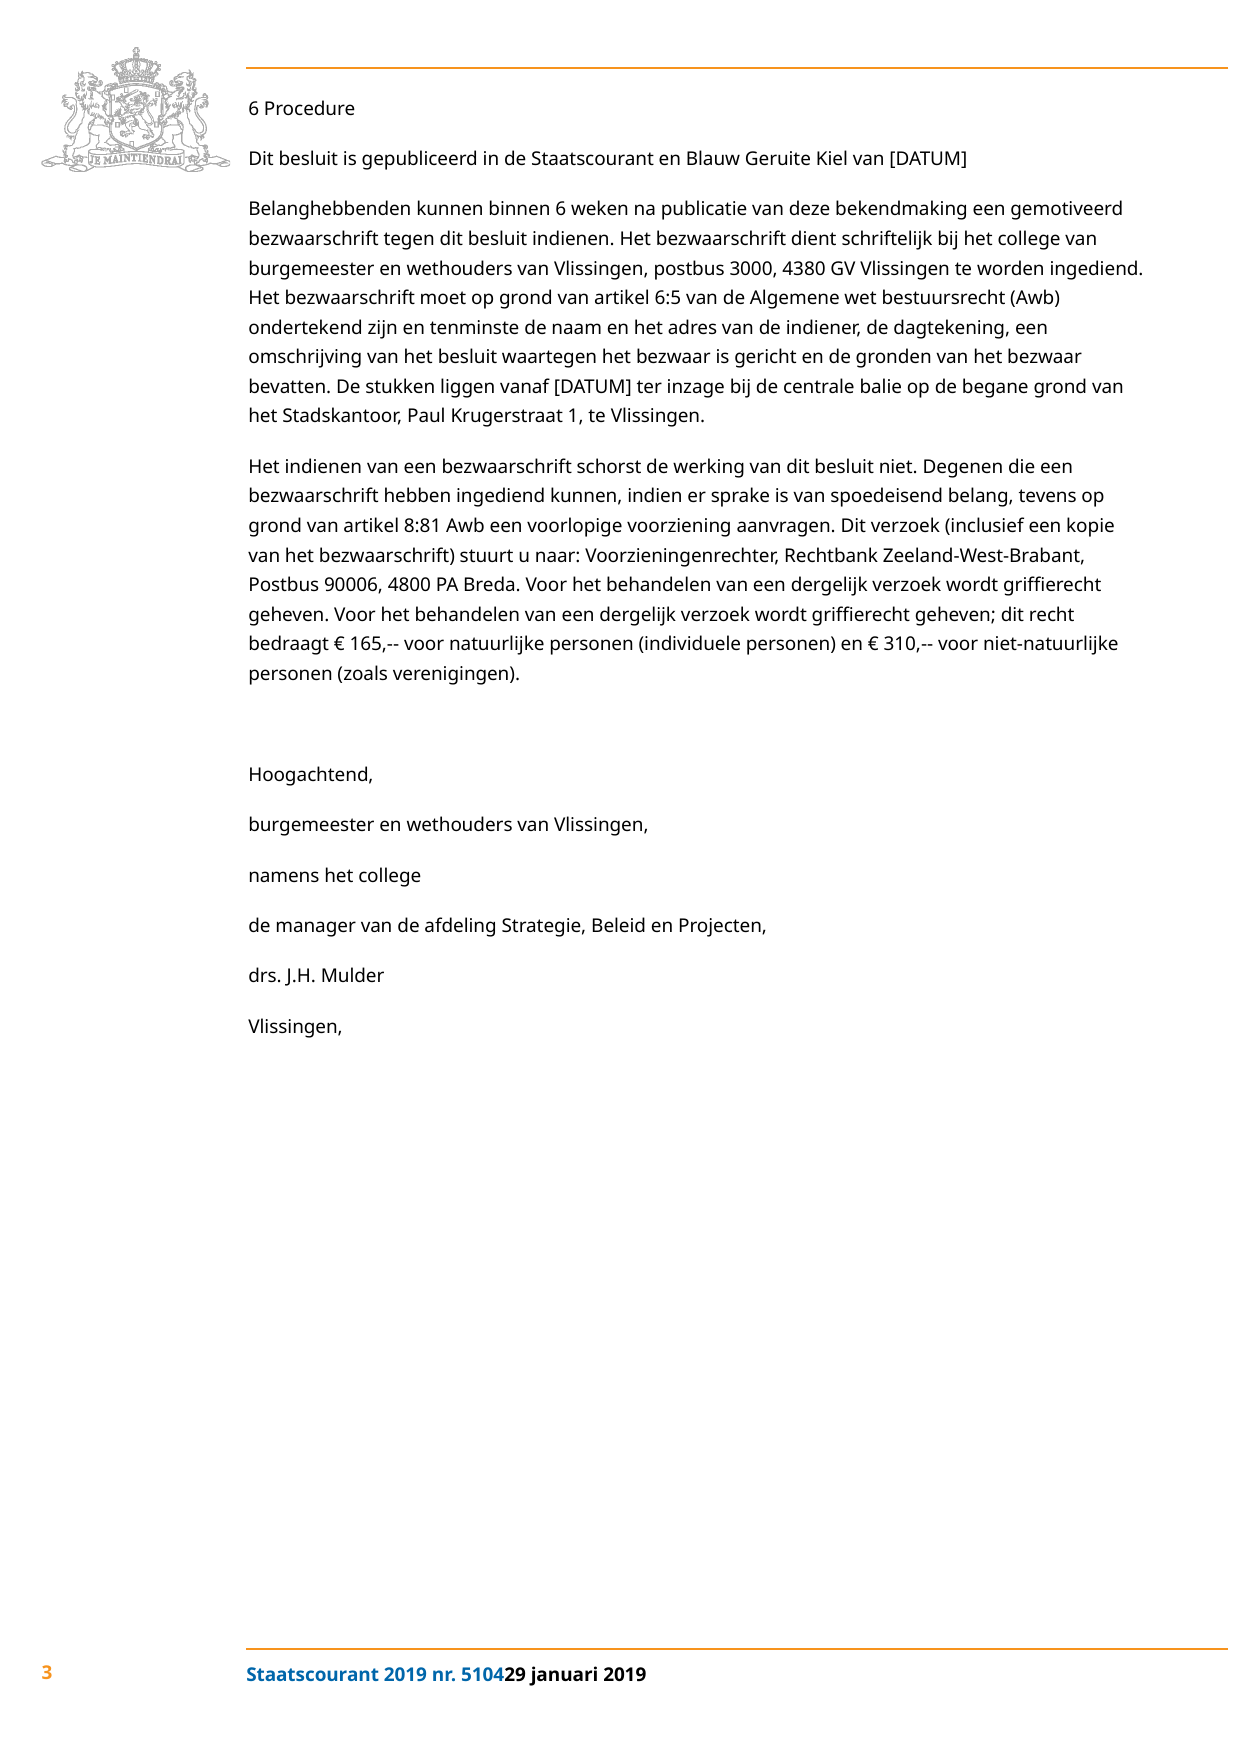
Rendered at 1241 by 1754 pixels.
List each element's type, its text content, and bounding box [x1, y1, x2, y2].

text Hoogachtend, [248, 761, 1152, 787]
text burgemeester en wethouders van Vlissingen, [248, 811, 1152, 837]
text drs. J.H. Mulder [248, 963, 1152, 988]
text Het indienen van een bezwaarschrift schorst de werking van dit besluit niet. Degenen die een bezwaarschrift hebben ingediend kunnen, indien er sprake is van spoedeisend belang, tevens op grond van artikel 8:81 Awb een voorlopige voorziening aanvragen. Dit verzoek (inclusief een kopie van het bezwaarschrift) stuurt u naar: Voorzieningenrechter, Rechtbank Zeeland-West-Brabant, Postbus 90006, 4800 PA Breda. Voor het behandelen van een dergelijk verzoek wordt griffierecht geheven. Voor het behandelen van een dergelijk verzoek wordt griffierecht geheven; dit recht bedraagt € 165,-- voor natuurlijke personen (individuele personen) en € 310,-- voor niet-natuurlijke personen (zoals verenigingen). [248, 453, 1152, 686]
text namens het college [248, 862, 1152, 888]
picture [41, 47, 231, 172]
text 6 Procedure [248, 95, 1152, 121]
text de manager van de afdeling Strategie, Beleid en Projecten, [248, 912, 1152, 938]
text Belanghebbenden kunnen binnen 6 weken na publicatie van deze bekendmaking een gemotiveerd bezwaarschrift tegen dit besluit indienen. Het bezwaarschrift dient schriftelijk bij het college van burgemeester en wethouders van Vlissingen, postbus 3000, 4380 GV Vlissingen te worden ingediend. Het bezwaarschrift moet op grond van artikel 6:5 van de Algemene wet bestuursrecht (Awb) ondertekend zijn en tenminste de naam en het adres van de indiener, de dagtekening, een omschrijving van het besluit waartegen het bezwaar is gericht en de gronden van het bezwaar bevatten. De stukken liggen vanaf [DATUM] ter inzage bij de centrale balie op de begane grond van het Stadskantoor, Paul Krugerstraat 1, te Vlissingen. [248, 196, 1152, 428]
text Vlissingen, [248, 1013, 1152, 1039]
text Dit besluit is gepubliceerd in de Staatscourant en Blauw Geruite Kiel van [DATUM] [248, 145, 1152, 171]
